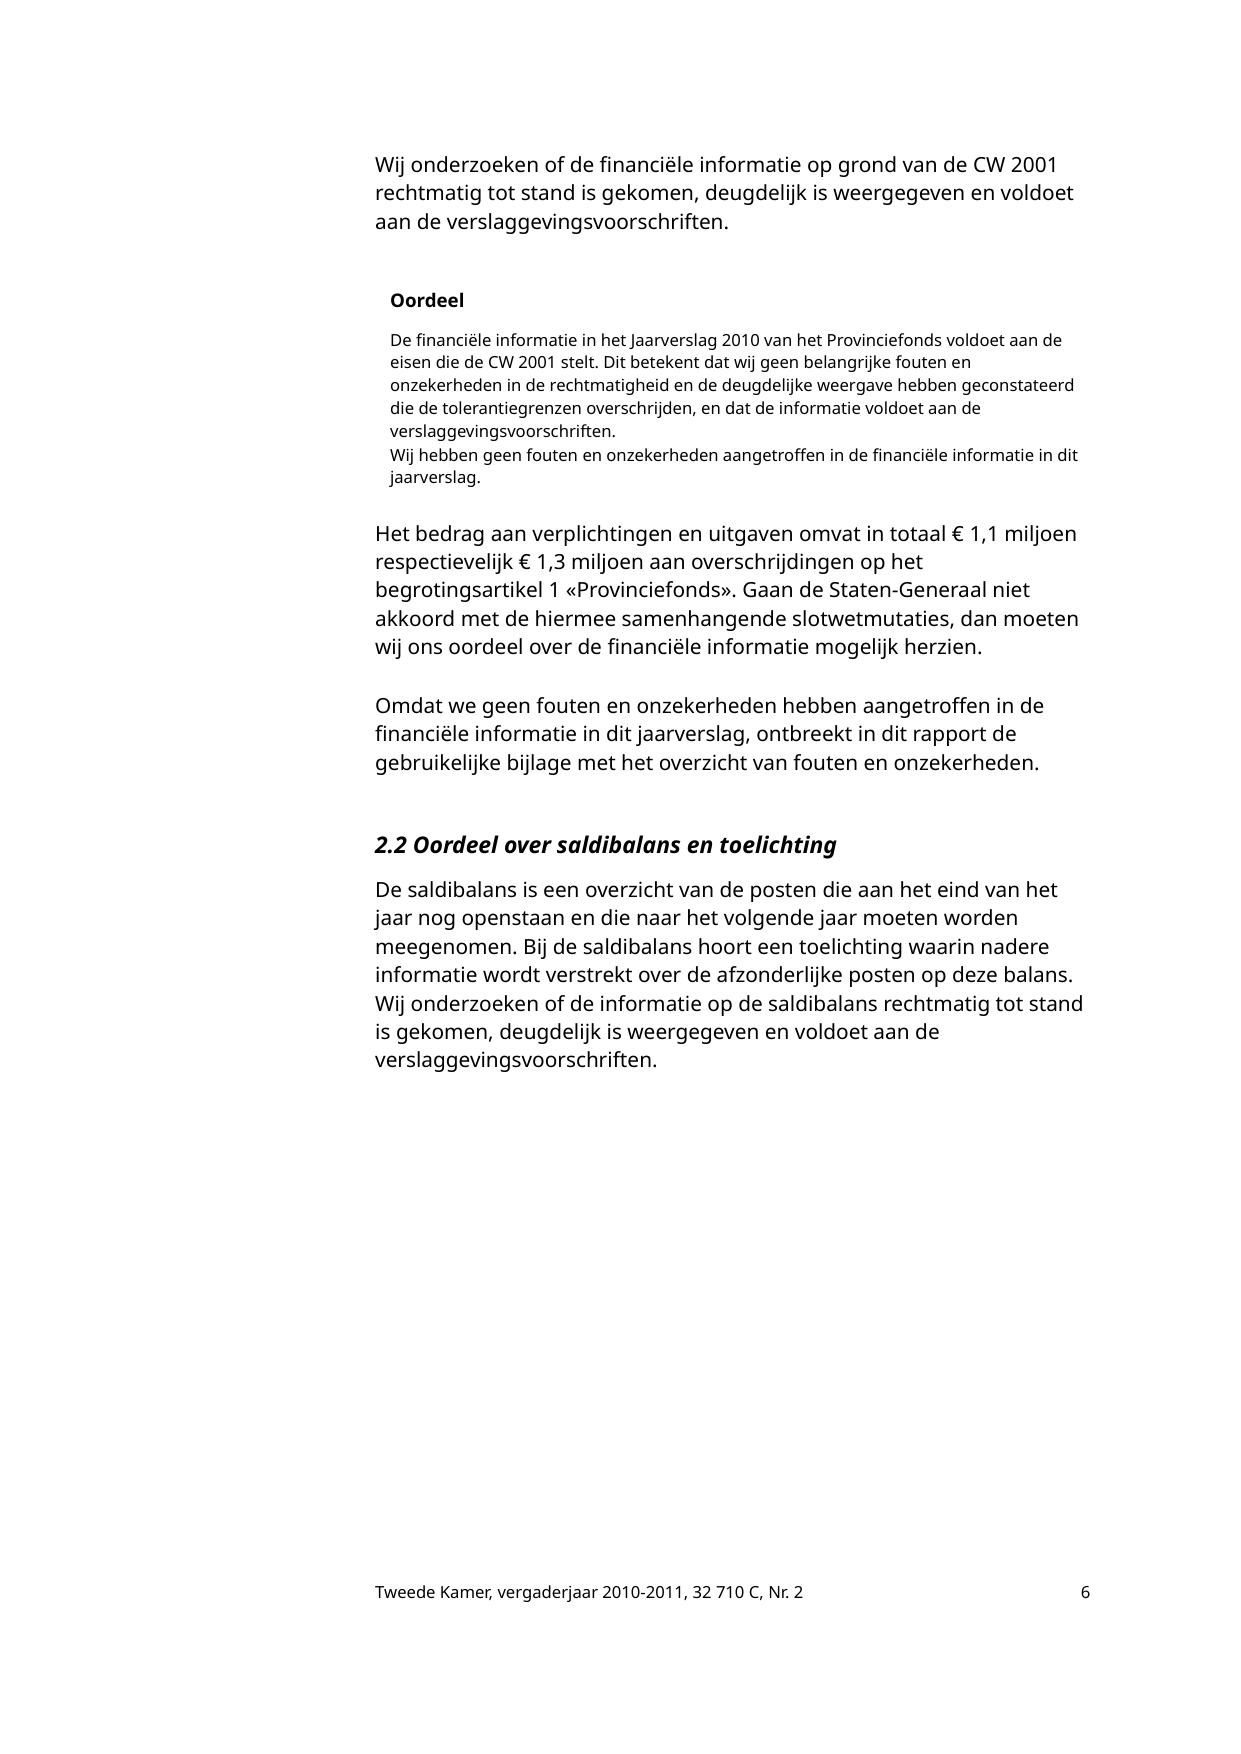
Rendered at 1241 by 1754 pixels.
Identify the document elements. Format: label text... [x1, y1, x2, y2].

text Wij onderzoeken of de financiële informatie op grond van de CW 2001 rechtmatig tot stand is gekomen, deugdelijk is weergegeven en voldoet aan de verslaggevingsvoorschriften. [375, 150, 1090, 235]
text Omdat we geen fouten en onzekerheden hebben aangetroffen in de financiële informatie in dit jaarverslag, ontbreekt in dit rapport de gebruikelijke bijlage met het overzicht van fouten en onzekerheden. [375, 691, 1090, 776]
text Wij onderzoeken of de informatie op de saldibalans rechtmatig tot stand is gekomen, deugdelijk is weergegeven en voldoet aan de verslaggevingsvoorschriften. [375, 989, 1090, 1074]
text Het bedrag aan verplichtingen en uitgaven omvat in totaal € 1,1 miljoen respectievelijk € 1,3 miljoen aan overschrijdingen op het begrotingsartikel 1 «Provinciefonds». Gaan de Staten-Generaal niet akkoord met de hiermee samenhangende slotwetmutaties, dan moeten wij ons oordeel over de financiële informatie mogelijk herzien. [375, 519, 1090, 661]
text De financiële informatie in het Jaarverslag 2010 van het Provinciefonds voldoet aan de eisen die de CW 2001 stelt. Dit betekent dat wij geen belangrijke fouten en onzekerheden in de rechtmatigheid en de deugdelijke weergave hebben geconstateerd die de tolerantiegrenzen overschrijden, en dat de informatie voldoet aan de verslaggevingsvoorschriften. [390, 328, 1087, 442]
subtitle 2.2 Oordeel over saldibalans en toelichting [375, 829, 1090, 860]
text Wij hebben geen fouten en onzekerheden aangetroffen in de financiële informatie in dit jaarverslag. [390, 443, 1087, 489]
subtitle Oordeel [390, 288, 1087, 313]
text De saldibalans is een overzicht van de posten die aan het eind van het jaar nog openstaan en die naar het volgende jaar moeten worden meegenomen. Bij de saldibalans hoort een toelichting waarin nadere informatie wordt verstrekt over de afzonderlijke posten op deze balans. [375, 875, 1090, 989]
